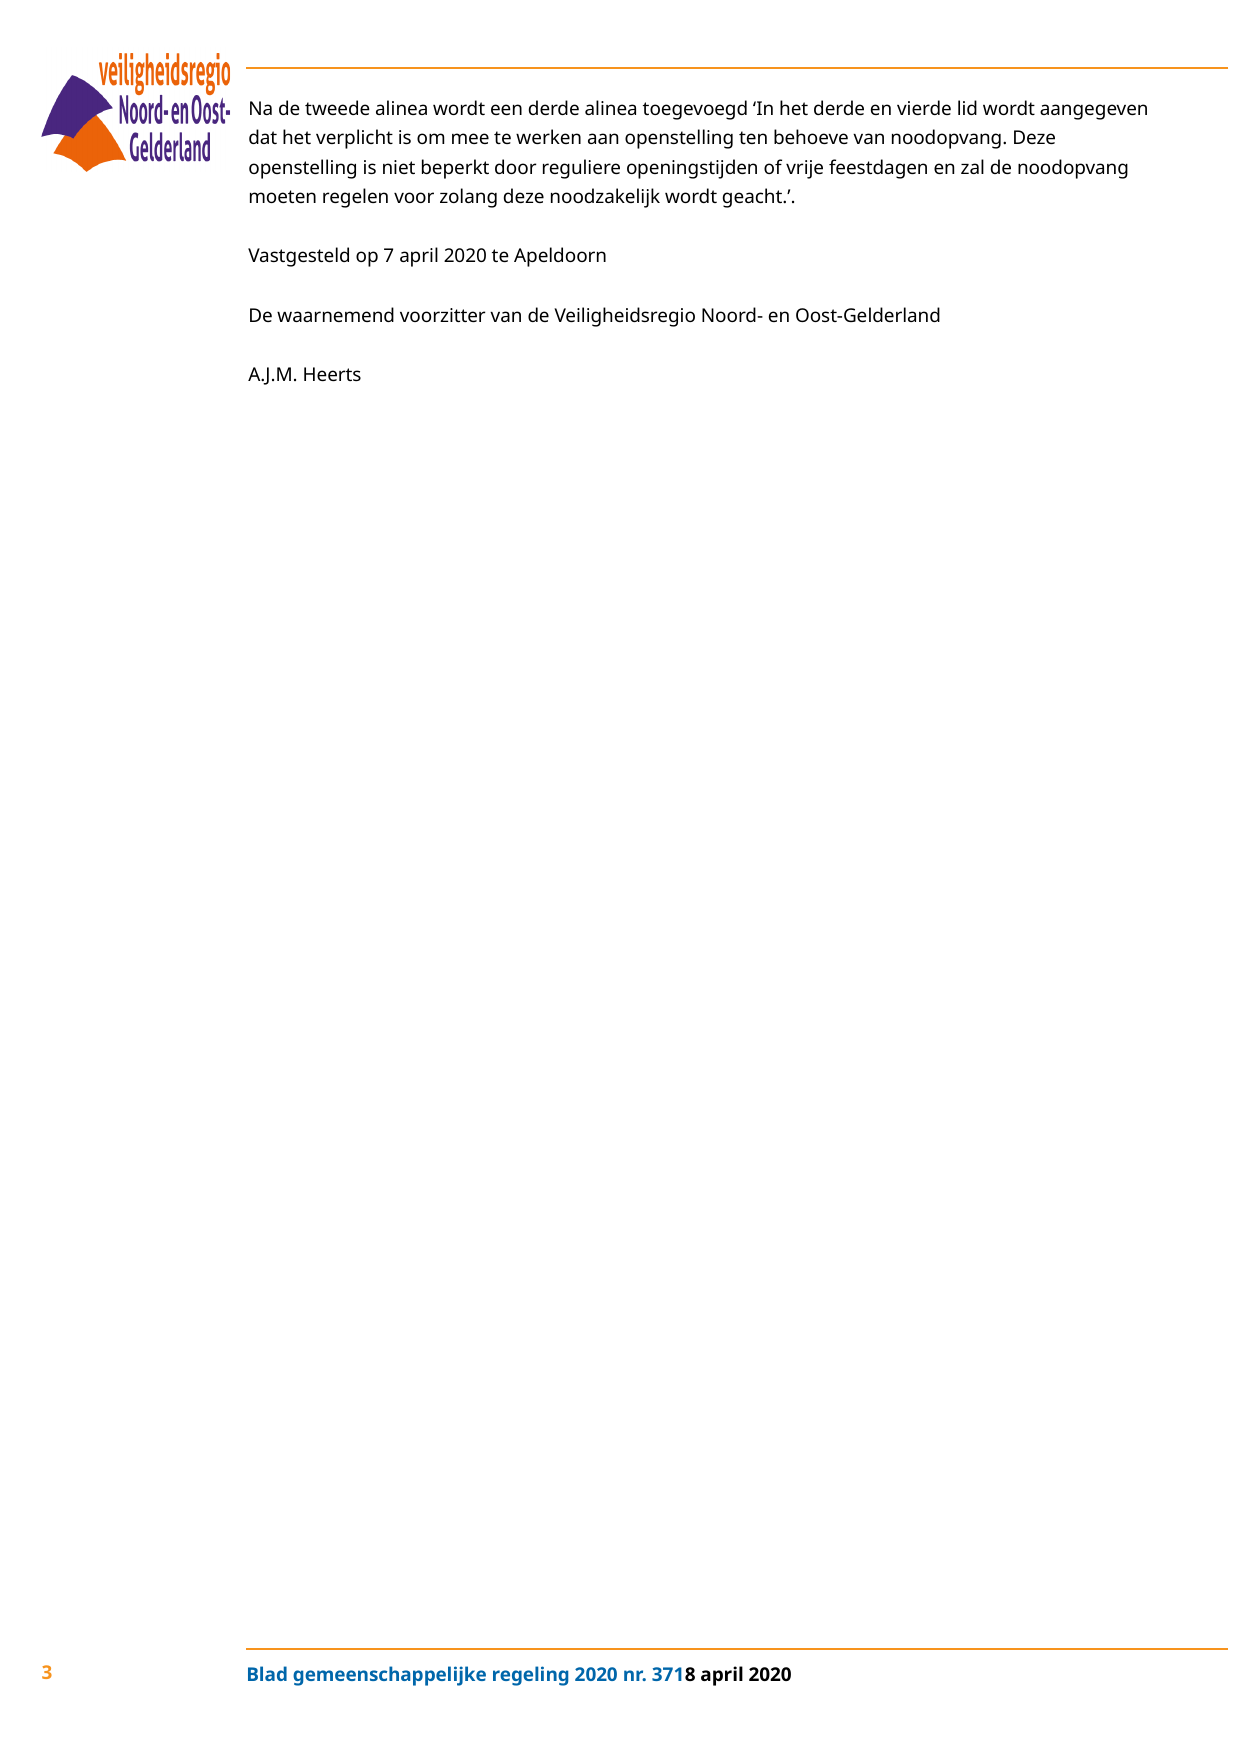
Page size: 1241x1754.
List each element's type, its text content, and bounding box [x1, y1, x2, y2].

text Vastgesteld op 7 april 2020 te Apeldoorn [248, 243, 1152, 268]
text De waarnemend voorzitter van de Veiligheidsregio Noord- en Oost-Gelderland [248, 302, 1152, 328]
picture [41, 47, 231, 172]
text A.J.M. Heerts [248, 361, 1152, 387]
text Na de tweede alinea wordt een derde alinea toegevoegd ‘In het derde en vierde lid wordt aangegeven dat het verplicht is om mee te werken aan openstelling ten behoeve van noodopvang. Deze openstelling is niet beperkt door reguliere openingstijden of vrije feestdagen en zal de noodopvang moeten regelen voor zolang deze noodzakelijk wordt geacht.’. [248, 95, 1152, 209]
